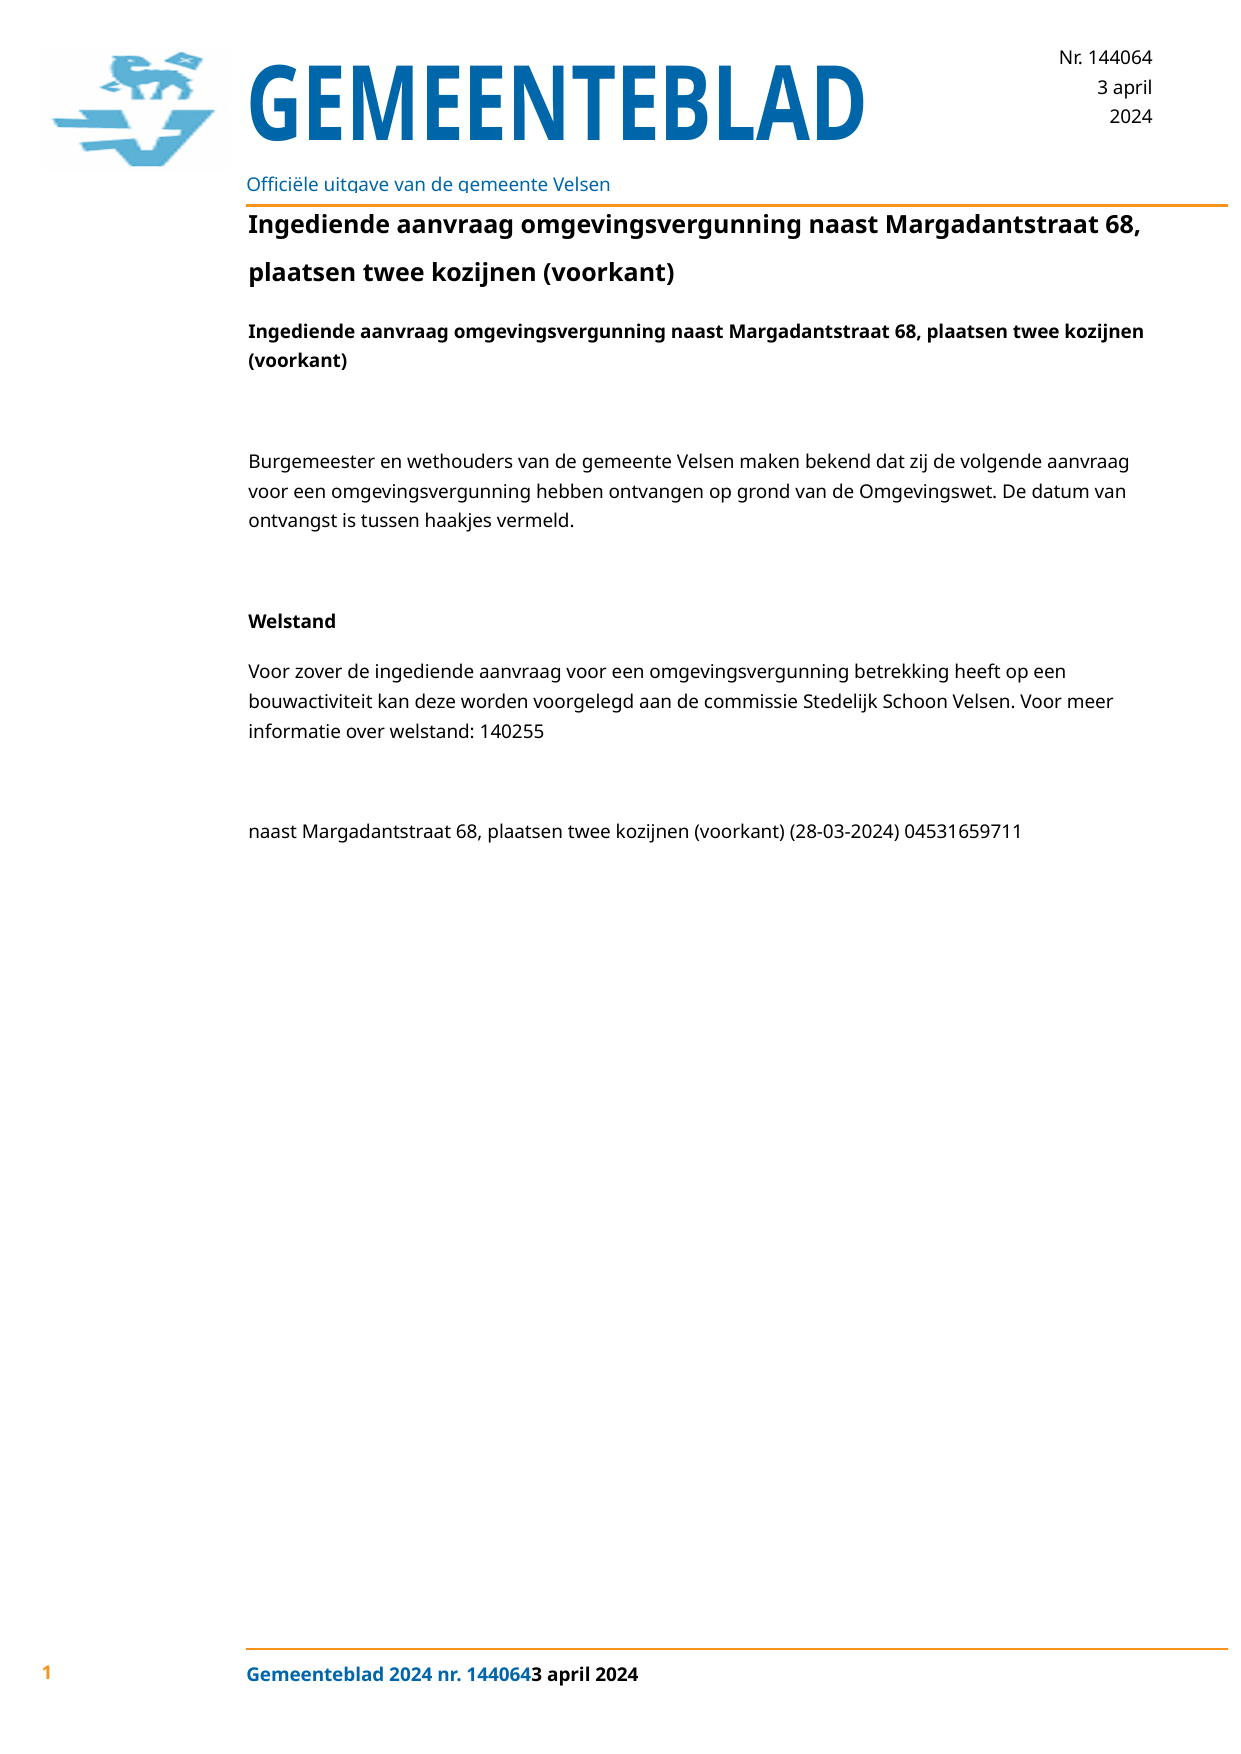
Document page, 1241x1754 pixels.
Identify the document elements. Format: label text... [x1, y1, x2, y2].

text Voor zover de ingediende aanvraag voor een omgevingsvergunning betrekking heeft op een bouwactiviteit kan deze worden voorgelegd aan de commissie Stedelijk Schoon Velsen. Voor meer informatie over welstand: 140255 [248, 659, 1152, 744]
text Welstand [248, 608, 1152, 634]
text Ingediende aanvraag omgevingsvergunning naast Margadantstraat 68, plaatsen twee kozijnen (voorkant) [248, 207, 1152, 288]
text Burgemeester en wethouders van de gemeente Velsen maken bekend dat zij de volgende aanvraag voor een omgevingsvergunning hebben ontvangen op grond van de Omgevingswet. De datum van ontvangst is tussen haakjes vermeld. [248, 448, 1152, 533]
picture [41, 47, 231, 172]
text naast Margadantstraat 68, plaatsen twee kozijnen (voorkant) (28-03-2024) 04531659711 [248, 819, 1152, 844]
text Ingediende aanvraag omgevingsvergunning naast Margadantstraat 68, plaatsen twee kozijnen (voorkant) [248, 318, 1152, 373]
